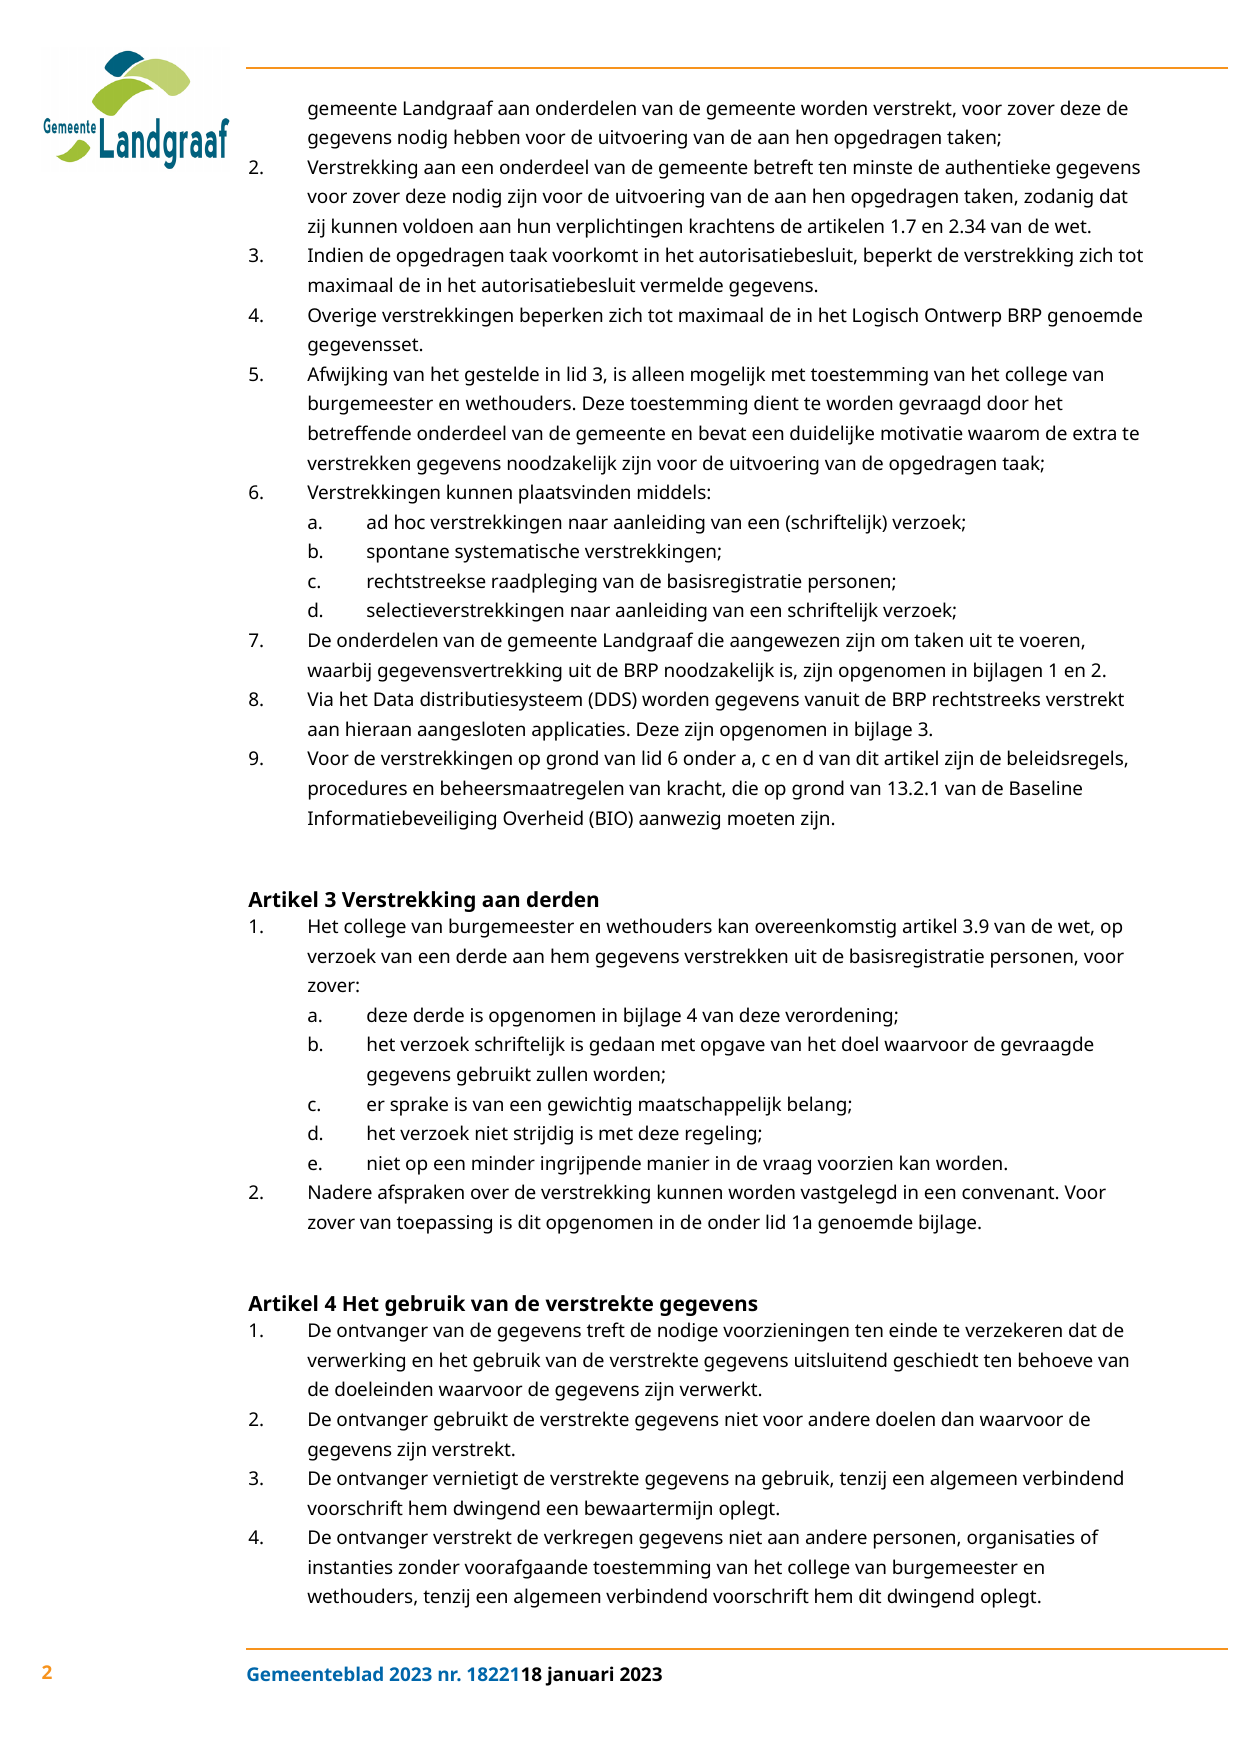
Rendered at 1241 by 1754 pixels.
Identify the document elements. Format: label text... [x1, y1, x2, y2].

text Artikel 4 Het gebruik van de verstrekte gegevens [248, 1289, 1152, 1317]
list er sprake is van een gewichtig maatschappelijk belang; [307, 1091, 1152, 1116]
list Afwijking van het gestelde in lid 3, is alleen mogelijk met toestemming van het college van burgemeester en wethouders. Deze toestemming dient te worden gevraagd door het betreffende onderdeel van de gemeente en bevat een duidelijke motivatie waarom de extra te verstrekken gegevens noodzakelijk zijn voor de uitvoering van de opgedragen taak; [248, 361, 1152, 476]
list Via het Data distributiesysteem (DDS) worden gegevens vanuit de BRP rechtstreeks verstrekt aan hieraan aangesloten applicaties. Deze zijn opgenomen in bijlage 3. [248, 686, 1152, 742]
list niet op een minder ingrijpende manier in de vraag voorzien kan worden. [307, 1150, 1152, 1176]
list Voor de verstrekkingen op grond van lid 6 onder a, c en d van dit artikel zijn de beleidsregels, procedures en beheersmaatregelen van kracht, die op grond van 13.2.1 van de Baseline Informatiebeveiliging Overheid (BIO) aanwezig moeten zijn. [248, 746, 1152, 831]
list Verstrekkingen kunnen plaatsvinden middels: [248, 479, 1152, 505]
list De ontvanger vernietigt de verstrekte gegevens na gebruik, tenzij een algemeen verbindend voorschrift hem dwingend een bewaartermijn oplegt. [248, 1465, 1152, 1521]
list spontane systematische verstrekkingen; [307, 538, 1152, 564]
list Het college van burgemeester en wethouders kan overeenkomstig artikel 3.9 van de wet, op verzoek van een derde aan hem gegevens verstrekken uit de basisregistratie personen, voor zover: [248, 913, 1152, 998]
list rechtstreekse raadpleging van de basisregistratie personen; [307, 568, 1152, 594]
list selectieverstrekkingen naar aanleiding van een schriftelijk verzoek; [307, 598, 1152, 623]
list De onderdelen van de gemeente Landgraaf die aangewezen zijn om taken uit te voeren, waarbij gegevensvertrekking uit de BRP noodzakelijk is, zijn opgenomen in bijlagen 1 en 2. [248, 627, 1152, 683]
list De ontvanger van de gegevens treft de nodige voorzieningen ten einde te verzekeren dat de verwerking en het gebruik van de verstrekte gegevens uitsluitend geschiedt ten behoeve van de doeleinden waarvoor de gegevens zijn verwerkt. [248, 1317, 1152, 1402]
list De ontvanger verstrekt de verkregen gegevens niet aan andere personen, organisaties of instanties zonder voorafgaande toestemming van het college van burgemeester en wethouders, tenzij een algemeen verbindend voorschrift hem dit dwingend oplegt. [248, 1524, 1152, 1609]
list het verzoek schriftelijk is gedaan met opgave van het doel waarvoor de gevraagde gegevens gebruikt zullen worden; [307, 1032, 1152, 1087]
list deze derde is opgenomen in bijlage 4 van deze verordening; [307, 1002, 1152, 1028]
list gemeente Landgraaf aan onderdelen van de gemeente worden verstrekt, voor zover deze de gegevens nodig hebben voor de uitvoering van de aan hen opgedragen taken; [248, 95, 1152, 150]
list Nadere afspraken over de verstrekking kunnen worden vastgelegd in een convenant. Voor zover van toepassing is dit opgenomen in de onder lid 1a genoemde bijlage. [248, 1179, 1152, 1235]
list De ontvanger gebruikt de verstrekte gegevens niet voor andere doelen dan waarvoor de gegevens zijn verstrekt. [248, 1406, 1152, 1462]
list Indien de opgedragen taak voorkomt in het autorisatiebesluit, beperkt de verstrekking zich tot maximaal de in het autorisatiebesluit vermelde gegevens. [248, 243, 1152, 298]
text Artikel 3 Verstrekking aan derden [248, 885, 1152, 913]
list ad hoc verstrekkingen naar aanleiding van een (schriftelijk) verzoek; [307, 509, 1152, 535]
list Overige verstrekkingen beperken zich tot maximaal de in het Logisch Ontwerp BRP genoemde gegevensset. [248, 302, 1152, 357]
picture [41, 47, 231, 172]
list Verstrekking aan een onderdeel van de gemeente betreft ten minste de authentieke gegevens voor zover deze nodig zijn voor de uitvoering van de aan hen opgedragen taken, zodanig dat zij kunnen voldoen aan hun verplichtingen krachtens de artikelen 1.7 en 2.34 van de wet. [248, 154, 1152, 239]
list het verzoek niet strijdig is met deze regeling; [307, 1120, 1152, 1146]
